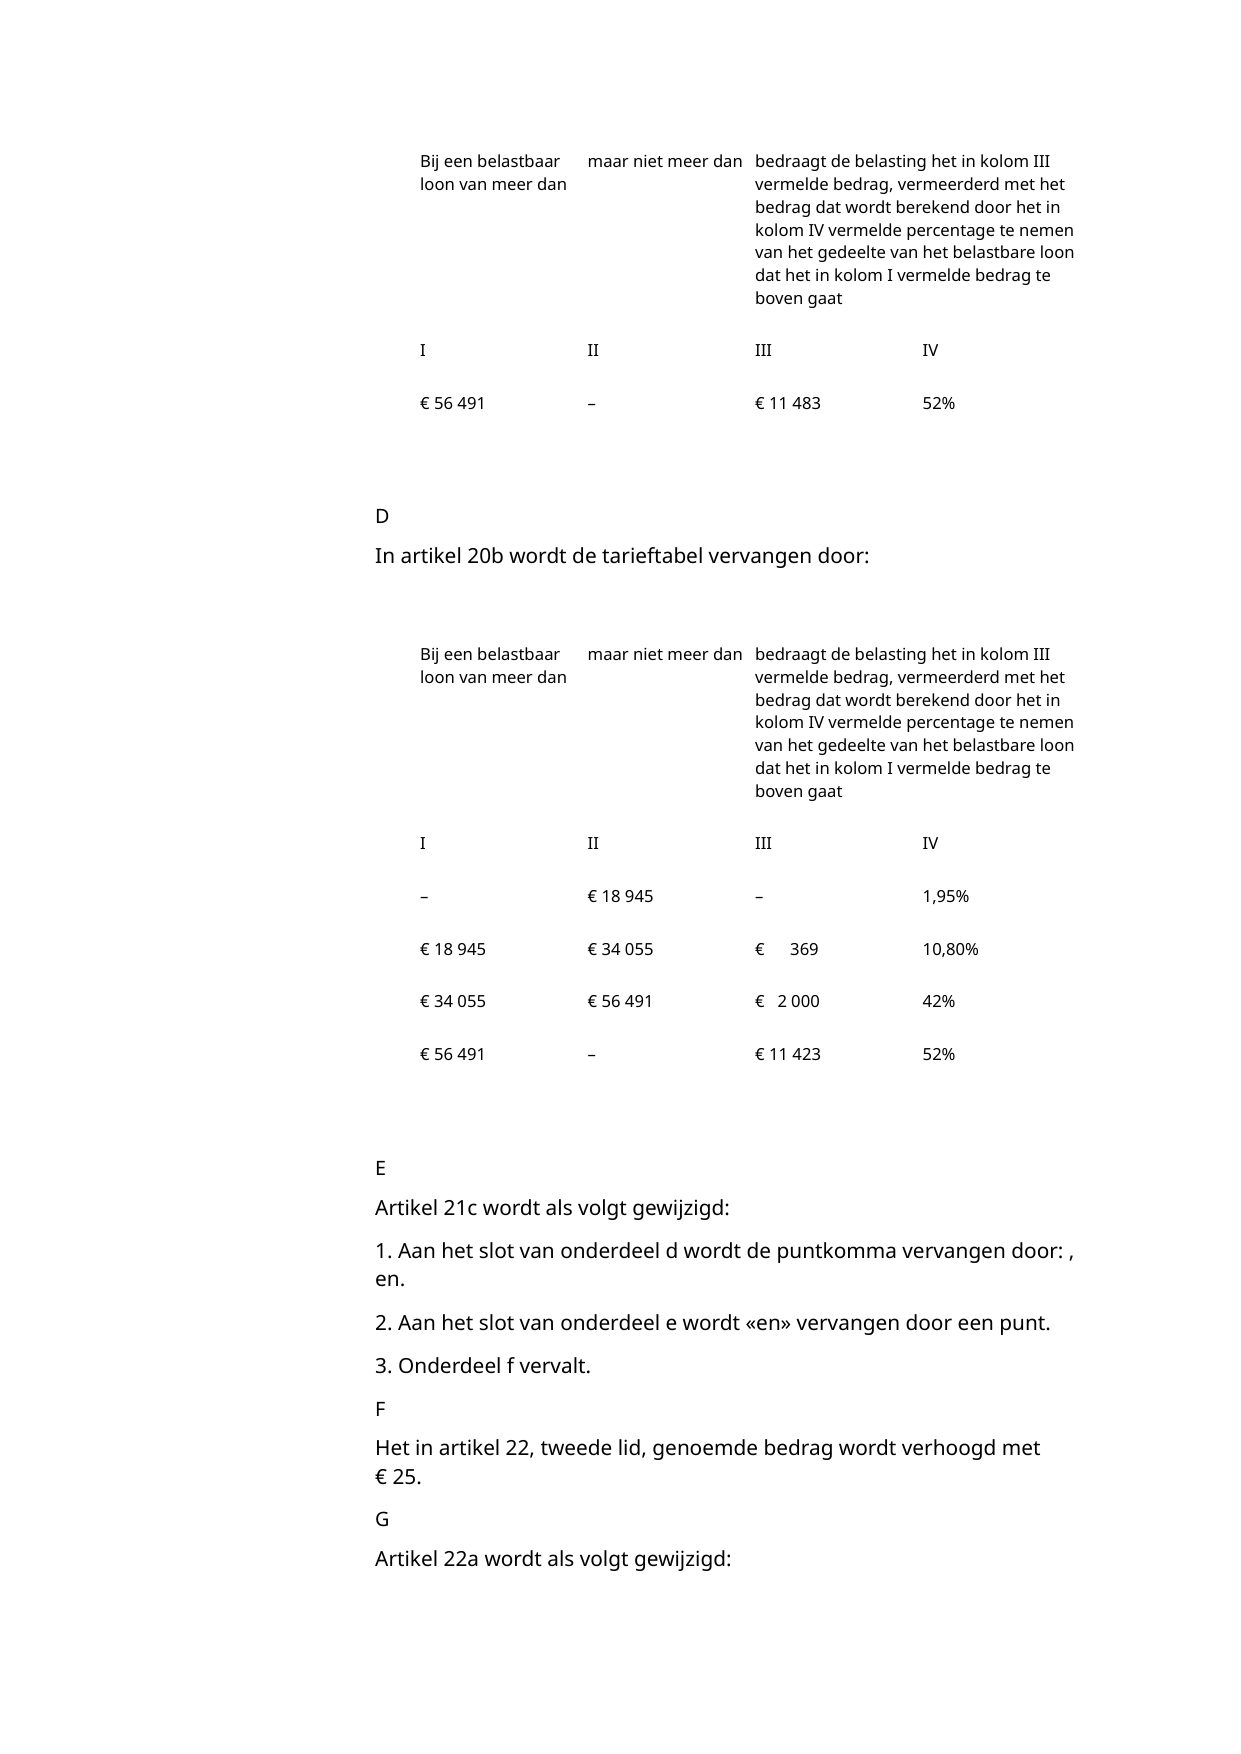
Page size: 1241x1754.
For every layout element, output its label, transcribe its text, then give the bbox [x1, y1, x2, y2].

table_cell 1,95% [923, 885, 1090, 937]
table_cell I [420, 339, 587, 392]
table_cell € 18 945 [588, 885, 755, 937]
table_header maar niet meer dan [588, 150, 755, 339]
table_cell – [420, 885, 587, 937]
table_cell III [755, 832, 922, 884]
table_cell € 56 491 [588, 990, 755, 1043]
text In artikel 20b wordt de tarieftabel vervangen door: [375, 542, 1090, 570]
table_cell € 18 945 [420, 937, 587, 990]
table_cell II [588, 832, 755, 884]
table_cell IV [923, 832, 1090, 884]
table_cell € 369 [755, 937, 922, 990]
table_header bedraagt de belasting het in kolom III vermelde bedrag, vermeerderd met het bedrag dat wordt berekend door het in kolom IV vermelde percentage te nemen van het gedeelte van het belastbare loon dat het in kolom I vermelde bedrag te boven gaat [755, 150, 1090, 339]
text G [375, 1505, 1090, 1532]
table_cell € 34 055 [588, 937, 755, 990]
table_cell € 56 491 [420, 1043, 587, 1095]
table_cell III [755, 339, 922, 392]
table_header maar niet meer dan [588, 643, 755, 832]
table_header Bij een belastbaar loon van meer dan [420, 150, 587, 339]
table_cell II [588, 339, 755, 392]
table_cell € 56 491 [420, 392, 587, 444]
table_cell I [420, 832, 587, 884]
text D [375, 503, 1090, 530]
table_cell – [755, 885, 922, 937]
text Artikel 21c wordt als volgt gewijzigd: [375, 1193, 1090, 1221]
table_cell 52% [923, 1043, 1090, 1095]
text Artikel 22a wordt als volgt gewijzigd: [375, 1544, 1090, 1573]
text Het in artikel 22, tweede lid, genoemde bedrag wordt verhoogd met € 25. [375, 1433, 1090, 1490]
table_cell – [588, 392, 755, 444]
table_cell € 2 000 [755, 990, 922, 1043]
table_cell 42% [923, 990, 1090, 1043]
text F [375, 1395, 1090, 1422]
table_cell € 34 055 [420, 990, 587, 1043]
table_cell 10,80% [923, 937, 1090, 990]
table_header Bij een belastbaar loon van meer dan [420, 643, 587, 832]
table_header bedraagt de belasting het in kolom III vermelde bedrag, vermeerderd met het bedrag dat wordt berekend door het in kolom IV vermelde percentage te nemen van het gedeelte van het belastbare loon dat het in kolom I vermelde bedrag te boven gaat [755, 643, 1090, 832]
text 2. Aan het slot van onderdeel e wordt «en» vervangen door een punt. [375, 1308, 1090, 1336]
text E [375, 1154, 1090, 1181]
text 1. Aan het slot van onderdeel d wordt de puntkomma vervangen door: , en. [375, 1236, 1090, 1293]
table_cell € 11 483 [755, 392, 922, 444]
table_cell € 11 423 [755, 1043, 922, 1095]
text 3. Onderdeel f vervalt. [375, 1351, 1090, 1380]
table_cell 52% [923, 392, 1090, 444]
table_cell – [588, 1043, 755, 1095]
table_cell IV [923, 339, 1090, 392]
